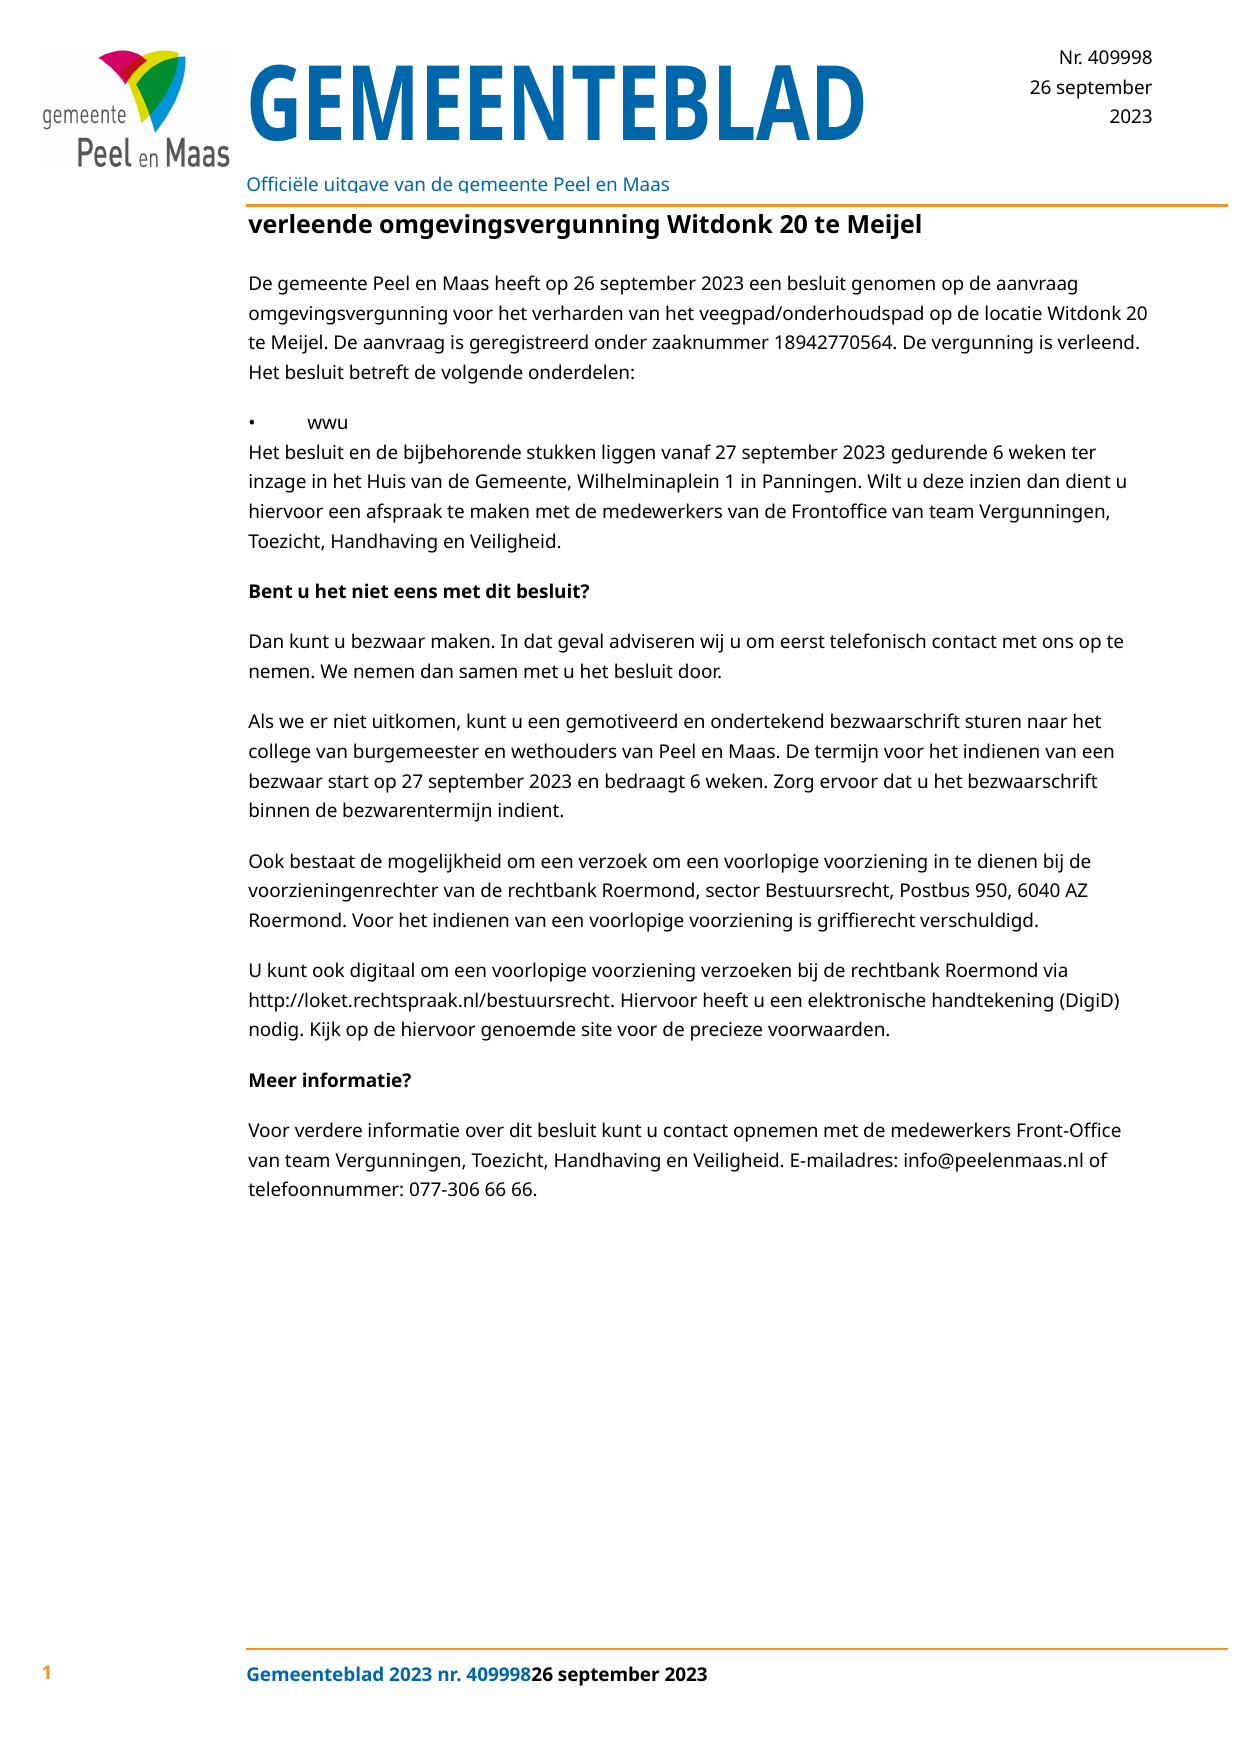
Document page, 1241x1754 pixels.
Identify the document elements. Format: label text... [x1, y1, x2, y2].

text Het besluit en de bijbehorende stukken liggen vanaf 27 september 2023 gedurende 6 weken ter inzage in het Huis van de Gemeente, Wilhelminaplein 1 in Panningen. Wilt u deze inzien dan dient u hiervoor een afspraak te maken met de medewerkers van de Frontoffice van team Vergunningen, Toezicht, Handhaving en Veiligheid. [248, 439, 1152, 553]
text Bent u het niet eens met dit besluit? [248, 578, 1152, 604]
text Voor verdere informatie over dit besluit kunt u contact opnemen met de medewerkers Front-Office van team Vergunningen, Toezicht, Handhaving en Veiligheid. E-mailadres: info@peelenmaas.nl of telefoonnummer: 077-306 66 66. [248, 1117, 1152, 1202]
text De gemeente Peel en Maas heeft op 26 september 2023 een besluit genomen op de aanvraag omgevingsvergunning voor het verharden van het veegpad/onderhoudspad op de locatie Witdonk 20 te Meijel. De aanvraag is geregistreerd onder zaaknummer 18942770564. De vergunning is verleend. Het besluit betreft de volgende onderdelen: [248, 270, 1152, 385]
text verleende omgevingsvergunning Witdonk 20 te Meijel [248, 207, 1152, 241]
list wwu [248, 409, 1152, 435]
text U kunt ook digitaal om een voorlopige voorziening verzoeken bij de rechtbank Roermond via http://loket.rechtspraak.nl/bestuursrecht. Hiervoor heeft u een elektronische handtekening (DigiD) nodig. Kijk op de hiervoor genoemde site voor de precieze voorwaarden. [248, 957, 1152, 1042]
text Dan kunt u bezwaar maken. In dat geval adviseren wij u om eerst telefonisch contact met ons op te nemen. We nemen dan samen met u het besluit door. [248, 629, 1152, 684]
text Ook bestaat de mogelijkheid om een verzoek om een voorlopige voorziening in te dienen bij de voorzieningenrechter van de rechtbank Roermond, sector Bestuursrecht, Postbus 950, 6040 AZ Roermond. Voor het indienen van een voorlopige voorziening is griffierecht verschuldigd. [248, 848, 1152, 933]
picture [41, 47, 231, 172]
text Als we er niet uitkomen, kunt u een gemotiveerd en ondertekend bezwaarschrift sturen naar het college van burgemeester en wethouders van Peel en Maas. De termijn voor het indienen van een bezwaar start op 27 september 2023 en bedraagt 6 weken. Zorg ervoor dat u het bezwaarschrift binnen de bezwarentermijn indient. [248, 709, 1152, 823]
text Meer informatie? [248, 1067, 1152, 1093]
